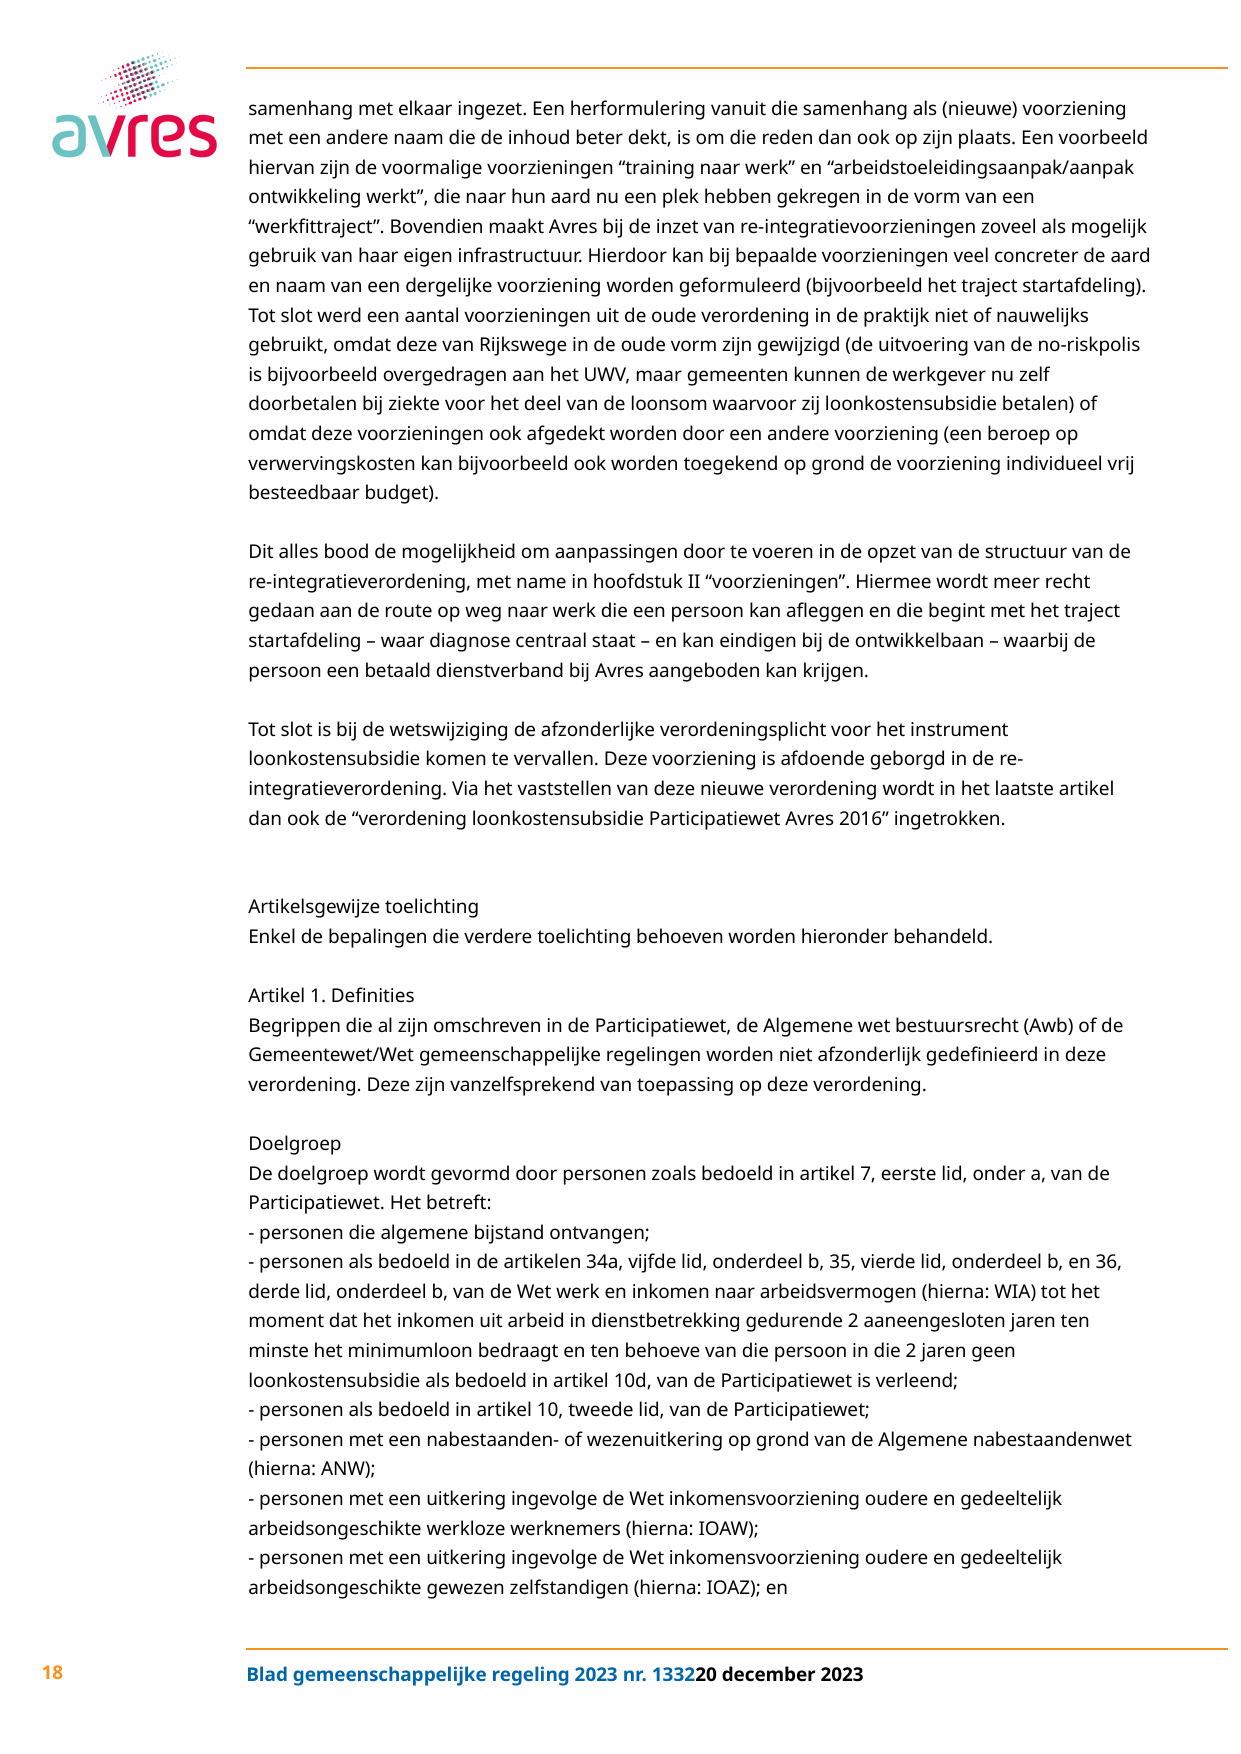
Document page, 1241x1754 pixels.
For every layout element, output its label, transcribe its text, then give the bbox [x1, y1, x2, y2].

text Artikel 1. Definities [248, 982, 1152, 1008]
text Doelgroep [248, 1130, 1152, 1156]
text - personen met een uitkering ingevolge de Wet inkomensvoorziening oudere en gedeeltelijk arbeidsongeschikte werkloze werknemers (hierna: IOAW); [248, 1485, 1152, 1541]
text samenhang met elkaar ingezet. Een herformulering vanuit die samenhang als (nieuwe) voorziening met een andere naam die de inhoud beter dekt, is om die reden dan ook op zijn plaats. Een voorbeeld hiervan zijn de voormalige voorzieningen “training naar werk” en “arbeidstoeleidingsaanpak/aanpak ontwikkeling werkt”, die naar hun aard nu een plek hebben gekregen in de vorm van een “werkfittraject”. Bovendien maakt Avres bij de inzet van re-integratievoorzieningen zoveel als mogelijk gebruik van haar eigen infrastructuur. Hierdoor kan bij bepaalde voorzieningen veel concreter de aard en naam van een dergelijke voorziening worden geformuleerd (bijvoorbeeld het traject startafdeling). Tot slot werd een aantal voorzieningen uit de oude verordening in de praktijk niet of nauwelijks gebruikt, omdat deze van Rijkswege in de oude vorm zijn gewijzigd (de uitvoering van de no-riskpolis is bijvoorbeeld overgedragen aan het UWV, maar gemeenten kunnen de werkgever nu zelf doorbetalen bij ziekte voor het deel van de loonsom waarvoor zij loonkostensubsidie betalen) of omdat deze voorzieningen ook afgedekt worden door een andere voorziening (een beroep op verwervingskosten kan bijvoorbeeld ook worden toegekend op grond de voorziening individueel vrij besteedbaar budget). [248, 95, 1152, 505]
picture [41, 47, 231, 172]
text - personen als bedoeld in artikel 10, tweede lid, van de Participatiewet; [248, 1396, 1152, 1422]
text Begrippen die al zijn omschreven in de Participatiewet, de Algemene wet bestuursrecht (Awb) of de Gemeentewet/Wet gemeenschappelijke regelingen worden niet afzonderlijk gedefinieerd in deze verordening. Deze zijn vanzelfsprekend van toepassing op deze verordening. [248, 1012, 1152, 1097]
text Dit alles bood de mogelijkheid om aanpassingen door te voeren in de opzet van de structuur van de re-integratieverordening, met name in hoofdstuk II “voorzieningen”. Hiermee wordt meer recht gedaan aan de route op weg naar werk die een persoon kan afleggen en die begint met het traject startafdeling – waar diagnose centraal staat – en kan eindigen bij de ontwikkelbaan – waarbij de persoon een betaald dienstverband bij Avres aangeboden kan krijgen. [248, 538, 1152, 683]
text - personen die algemene bijstand ontvangen; [248, 1219, 1152, 1245]
text Enkel de bepalingen die verdere toelichting behoeven worden hieronder behandeld. [248, 923, 1152, 949]
text - personen als bedoeld in de artikelen 34a, vijfde lid, onderdeel b, 35, vierde lid, onderdeel b, en 36, derde lid, onderdeel b, van de Wet werk en inkomen naar arbeidsvermogen (hierna: WIA) tot het moment dat het inkomen uit arbeid in dienstbetrekking gedurende 2 aaneengesloten jaren ten minste het minimumloon bedraagt en ten behoeve van die persoon in die 2 jaren geen loonkostensubsidie als bedoeld in artikel 10d, van de Participatiewet is verleend; [248, 1248, 1152, 1393]
text - personen met een nabestaanden- of wezenuitkering op grond van de Algemene nabestaandenwet (hierna: ANW); [248, 1426, 1152, 1481]
text - personen met een uitkering ingevolge de Wet inkomensvoorziening oudere en gedeeltelijk arbeidsongeschikte gewezen zelfstandigen (hierna: IOAZ); en [248, 1544, 1152, 1600]
text Artikelsgewijze toelichting [248, 893, 1152, 919]
text De doelgroep wordt gevormd door personen zoals bedoeld in artikel 7, eerste lid, onder a, van de Participatiewet. Het betreft: [248, 1160, 1152, 1215]
text Tot slot is bij de wetswijziging de afzonderlijke verordeningsplicht voor het instrument loonkostensubsidie komen te vervallen. Deze voorziening is afdoende geborgd in de re-integratieverordening. Via het vaststellen van deze nieuwe verordening wordt in het laatste artikel dan ook de “verordening loonkostensubsidie Participatiewet Avres 2016” ingetrokken. [248, 716, 1152, 831]
